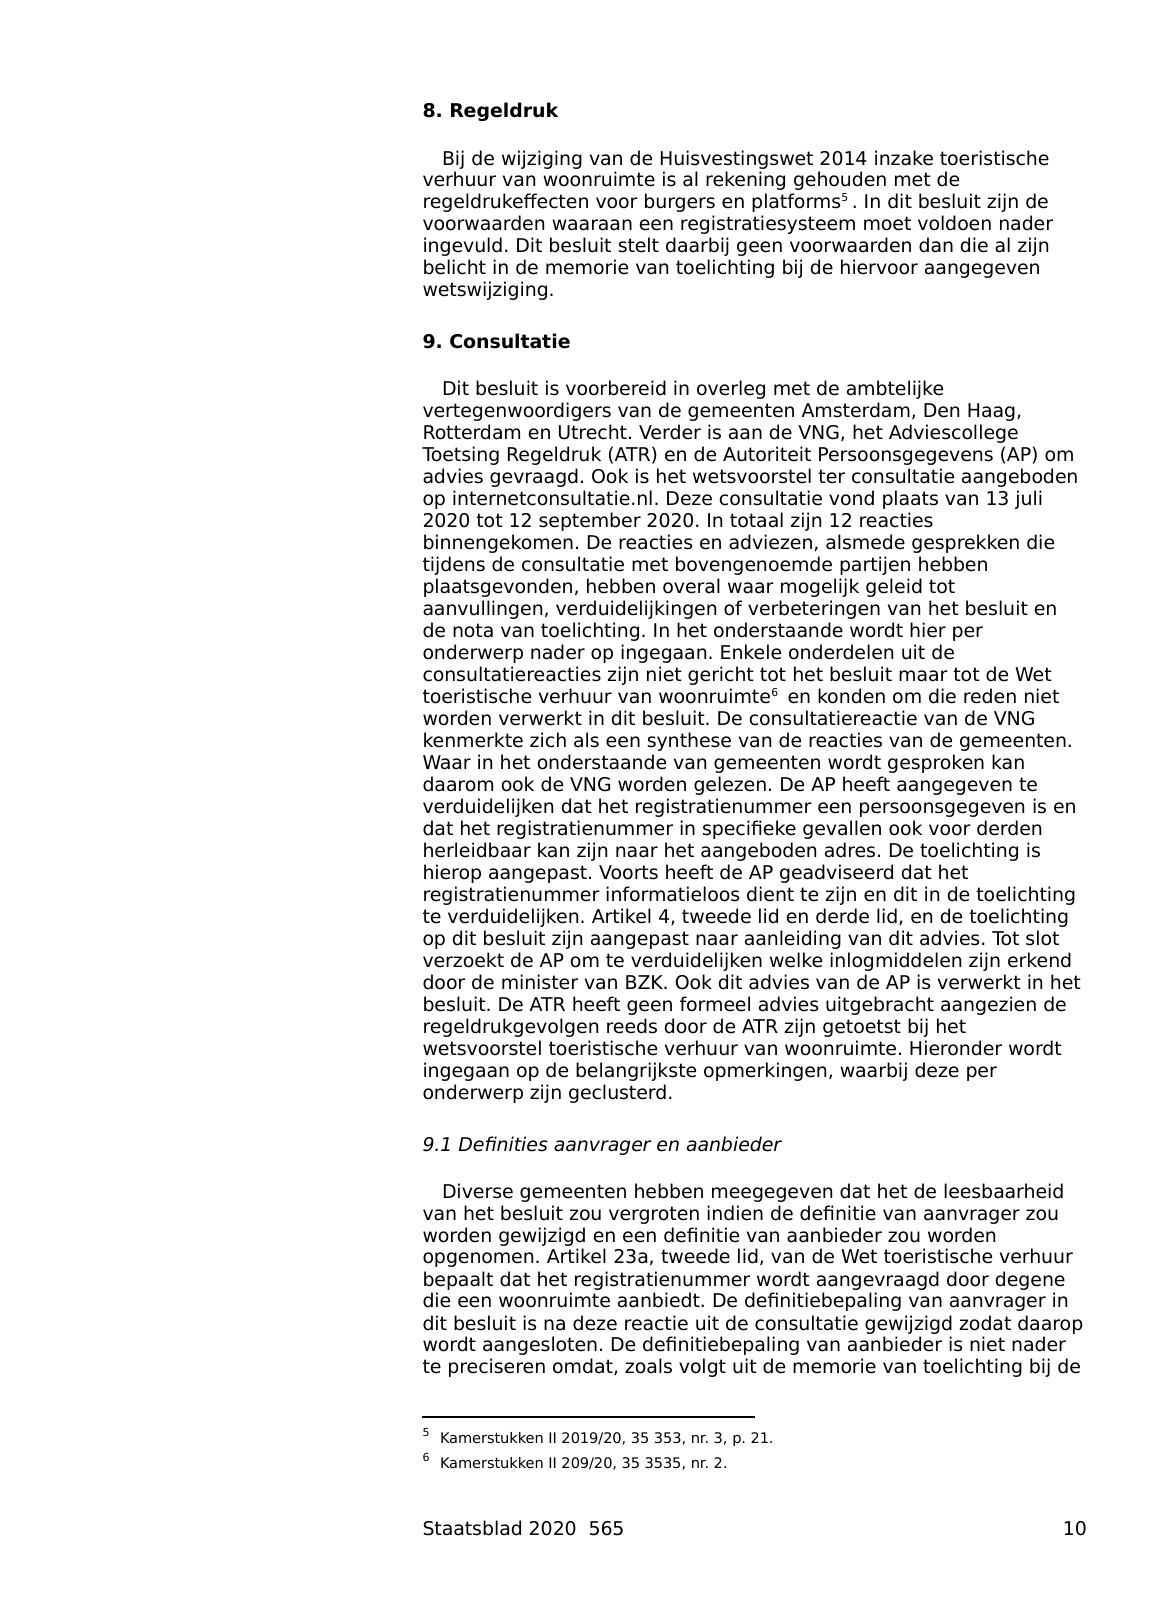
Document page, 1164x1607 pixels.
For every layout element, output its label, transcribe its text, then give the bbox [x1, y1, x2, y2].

text Dit besluit is voorbereid in overleg met de ambtelijke vertegenwoordigers van de gemeenten Amsterdam, Den Haag, Rotterdam en Utrecht. Verder is aan de VNG, het Adviescollege Toetsing Regeldruk (ATR) en de Autoriteit Persoonsgegevens (AP) om advies gevraagd. Ook is het wetsvoorstel ter consultatie aangeboden op internetconsultatie.nl. Deze consultatie vond plaats van 13 juli 2020 tot 12 september 2020. In totaal zijn 12 reacties binnengekomen. De reacties en adviezen, alsmede gesprekken die tijdens de consultatie met bovengenoemde partijen hebben plaatsgevonden, hebben overal waar mogelijk geleid tot aanvullingen, verduidelijkingen of verbeteringen van het besluit en de nota van toelichting. In het onderstaande wordt hier per onderwerp nader op ingegaan. Enkele onderdelen uit de consultatiereacties zijn niet gericht tot het besluit maar tot de Wet toeristische verhuur van woonruimte en konden om die reden niet worden verwerkt in dit besluit. De consultatiereactie van de VNG kenmerkte zich als een synthese van de reacties van de gemeenten. Waar in het onderstaande van gemeenten wordt gesproken kan daarom ook de VNG worden gelezen. De AP heeft aangegeven te verduidelijken dat het registratienummer een persoonsgegeven is en dat het registratienummer in specifieke gevallen ook voor derden herleidbaar kan zijn naar het aangeboden adres. De toelichting is hierop aangepast. Voorts heeft de AP geadviseerd dat het registratienummer informatieloos dient te zijn en dit in de toelichting te verduidelijken. Artikel 4, tweede lid en derde lid, en de toelichting op dit besluit zijn aangepast naar aanleiding van dit advies. Tot slot verzoekt de AP om te verduidelijken welke inlogmiddelen zijn erkend door de minister van BZK. Ook dit advies van de AP is verwerkt in het besluit. De ATR heeft geen formeel advies uitgebracht aangezien de regeldrukgevolgen reeds door de ATR zijn getoetst bij het wetsvoorstel toeristische verhuur van woonruimte. Hieronder wordt ingegaan op de belangrijkste opmerkingen, waarbij deze per onderwerp zijn geclusterd. [422, 378, 1087, 1103]
subtitle 9. Consultatie [422, 331, 1087, 353]
text Diverse gemeenten hebben meegegeven dat het de leesbaarheid van het besluit zou vergroten indien de definitie van aanvrager zou worden gewijzigd en een definitie van aanbieder zou worden opgenomen. Artikel 23a, tweede lid, van de Wet toeristische verhuur bepaalt dat het registratienummer wordt aangevraagd door degene die een woonruimte aanbiedt. De definitiebepaling van aanvrager in dit besluit is na deze reactie uit de consultatie gewijzigd zodat daarop wordt aangesloten. De definitiebepaling van aanbieder is niet nader te preciseren omdat, zoals volgt uit de memorie van toelichting bij de [422, 1181, 1087, 1378]
text Kamerstukken II 209/20, 35 3535, nr. 2. [422, 1451, 1087, 1473]
subtitle 9.1 Definities aanvrager en aanbieder [422, 1133, 1087, 1156]
text Kamerstukken II 2019/20, 35 353, nr. 3, p. 21. [422, 1426, 1087, 1448]
text Bij de wijziging van de Huisvestingswet 2014 inzake toeristische verhuur van woonruimte is al rekening gehouden met de regeldrukeffecten voor burgers en platforms. In dit besluit zijn de voorwaarden waaraan een registratiesysteem moet voldoen nader ingevuld. Dit besluit stelt daarbij geen voorwaarden dan die al zijn belicht in de memorie van toelichting bij de hiervoor aangegeven wetswijziging. [422, 147, 1087, 301]
subtitle 8. Regeldruk [422, 100, 1087, 122]
